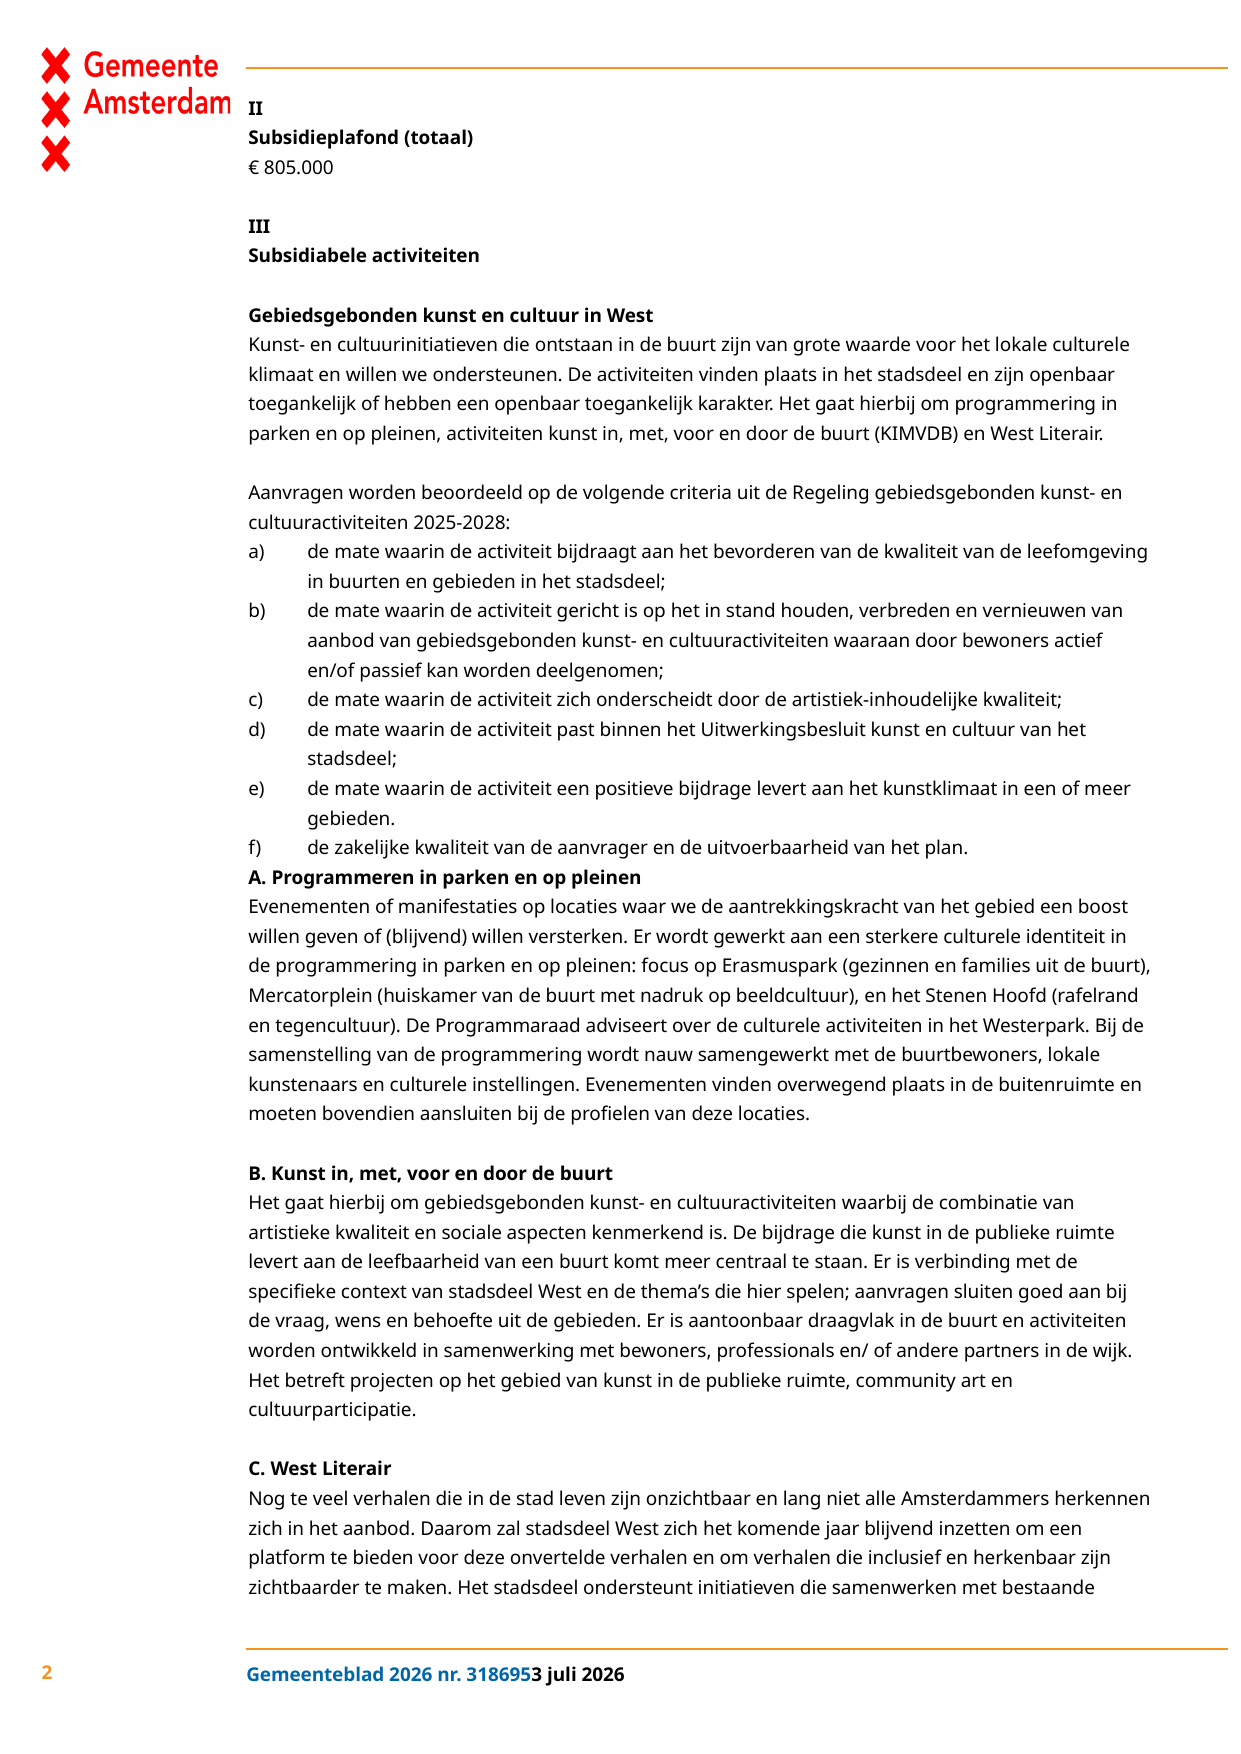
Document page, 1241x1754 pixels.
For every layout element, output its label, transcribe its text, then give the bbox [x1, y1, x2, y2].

text A. Programmeren in parken en op pleinen [248, 864, 1152, 890]
list de mate waarin de activiteit bijdraagt aan het bevorderen van de kwaliteit van de leefomgeving in buurten en gebieden in het stadsdeel; [248, 538, 1152, 594]
text Het gaat hierbij om gebiedsgebonden kunst- en cultuuractiviteiten waarbij de combinatie van artistieke kwaliteit en sociale aspecten kenmerkend is. De bijdrage die kunst in de publieke ruimte levert aan de leefbaarheid van een buurt komt meer centraal te staan. Er is verbinding met de specifieke context van stadsdeel West en de thema’s die hier spelen; aanvragen sluiten goed aan bij de vraag, wens en behoefte uit de gebieden. Er is aantoonbaar draagvlak in de buurt en activiteiten worden ontwikkeld in samenwerking met bewoners, professionals en/ of andere partners in de wijk. Het betreft projecten op het gebied van kunst in de publieke ruimte, community art en cultuurparticipatie. [248, 1189, 1152, 1422]
text C. West Literair [248, 1456, 1152, 1481]
list de mate waarin de activiteit past binnen het Uitwerkingsbesluit kunst en cultuur van het stadsdeel; [248, 716, 1152, 771]
text Subsidiabele activiteiten [248, 243, 1152, 268]
text Nog te veel verhalen die in de stad leven zijn onzichtbaar en lang niet alle Amsterdammers herkennen zich in het aanbod. Daarom zal stadsdeel West zich het komende jaar blijvend inzetten om een platform te bieden voor deze onvertelde verhalen en om verhalen die inclusief en herkenbaar zijn zichtbaarder te maken. Het stadsdeel ondersteunt initiatieven die samenwerken met bestaande [248, 1485, 1152, 1600]
text Evenementen of manifestaties op locaties waar we de aantrekkingskracht van het gebied een boost willen geven of (blijvend) willen versterken. Er wordt gewerkt aan een sterkere culturele identiteit in de programmering in parken en op pleinen: focus op Erasmuspark (gezinnen en families uit de buurt), Mercatorplein (huiskamer van de buurt met nadruk op beeldcultuur), en het Stenen Hoofd (rafelrand en tegencultuur). De Programmaraad adviseert over de culturele activiteiten in het Westerpark. Bij de samenstelling van de programmering wordt nauw samengewerkt met de buurtbewoners, lokale kunstenaars en culturele instellingen. Evenementen vinden overwegend plaats in de buitenruimte en moeten bovendien aansluiten bij de profielen van deze locaties. [248, 893, 1152, 1126]
text Gebiedsgebonden kunst en cultuur in West [248, 302, 1152, 328]
list de mate waarin de activiteit zich onderscheidt door de artistiek-inhoudelijke kwaliteit; [248, 686, 1152, 712]
text Aanvragen worden beoordeeld op de volgende criteria uit de Regeling gebiedsgebonden kunst- en cultuuractiviteiten 2025-2028: [248, 479, 1152, 535]
picture [41, 47, 231, 172]
text III [248, 213, 1152, 239]
text Subsidieplafond (totaal) [248, 124, 1152, 150]
text II [248, 95, 1152, 121]
text Kunst- en cultuurinitiatieven die ontstaan in de buurt zijn van grote waarde voor het lokale culturele klimaat en willen we ondersteunen. De activiteiten vinden plaats in het stadsdeel en zijn openbaar toegankelijk of hebben een openbaar toegankelijk karakter. Het gaat hierbij om programmering in parken en op pleinen, activiteiten kunst in, met, voor en door de buurt (KIMVDB) en West Literair. [248, 331, 1152, 446]
list de mate waarin de activiteit een positieve bijdrage levert aan het kunstklimaat in een of meer gebieden. [248, 775, 1152, 831]
text B. Kunst in, met, voor en door de buurt [248, 1160, 1152, 1186]
list de mate waarin de activiteit gericht is op het in stand houden, verbreden en vernieuwen van aanbod van gebiedsgebonden kunst- en cultuuractiviteiten waaraan door bewoners actief en/of passief kan worden deelgenomen; [248, 598, 1152, 683]
text € 805.000 [248, 154, 1152, 180]
list de zakelijke kwaliteit van de aanvrager en de uitvoerbaarheid van het plan. [248, 834, 1152, 860]
